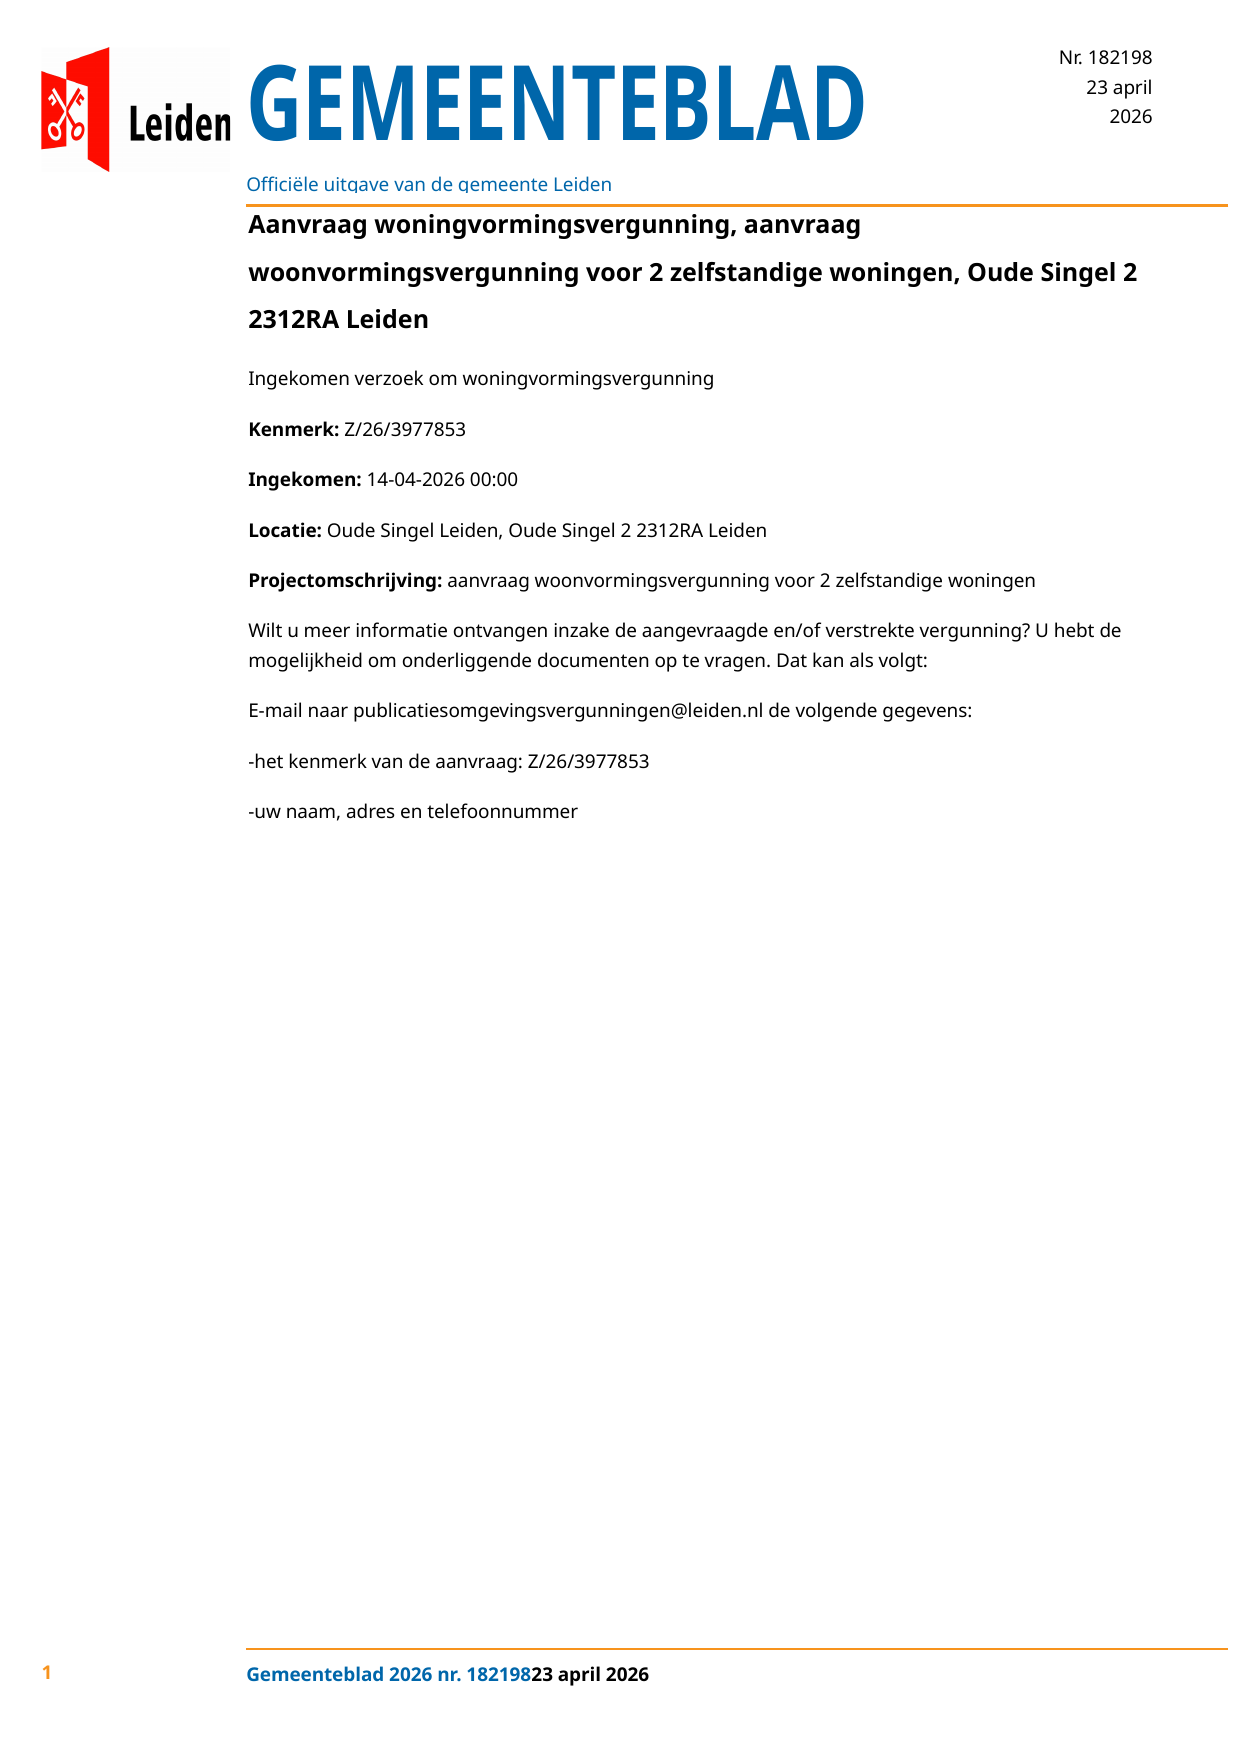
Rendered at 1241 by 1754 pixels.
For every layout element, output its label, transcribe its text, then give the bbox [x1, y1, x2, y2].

text Ingekomen verzoek om woningvormingsvergunning [248, 366, 1152, 391]
text Locatie: Oude Singel Leiden, Oude Singel 2 2312RA Leiden [248, 517, 1152, 542]
text Projectomschrijving: aanvraag woonvormingsvergunning voor 2 zelfstandige woningen [248, 567, 1152, 593]
text Aanvraag woningvormingsvergunning, aanvraag woonvormingsvergunning voor 2 zelfstandige woningen, Oude Singel 2 2312RA Leiden [248, 207, 1152, 336]
text -het kenmerk van de aanvraag: Z/26/3977853 [248, 748, 1152, 774]
picture [41, 47, 231, 172]
text Ingekomen: 14-04-2026 00:00 [248, 466, 1152, 492]
text -uw naam, adres en telefoonnummer [248, 798, 1152, 824]
text Kenmerk: Z/26/3977853 [248, 416, 1152, 442]
text E-mail naar publicatiesomgevingsvergunningen@leiden.nl de volgende gegevens: [248, 698, 1152, 723]
text Wilt u meer informatie ontvangen inzake de aangevraagde en/of verstrekte vergunning? U hebt de mogelijkheid om onderliggende documenten op te vragen. Dat kan als volgt: [248, 618, 1152, 673]
